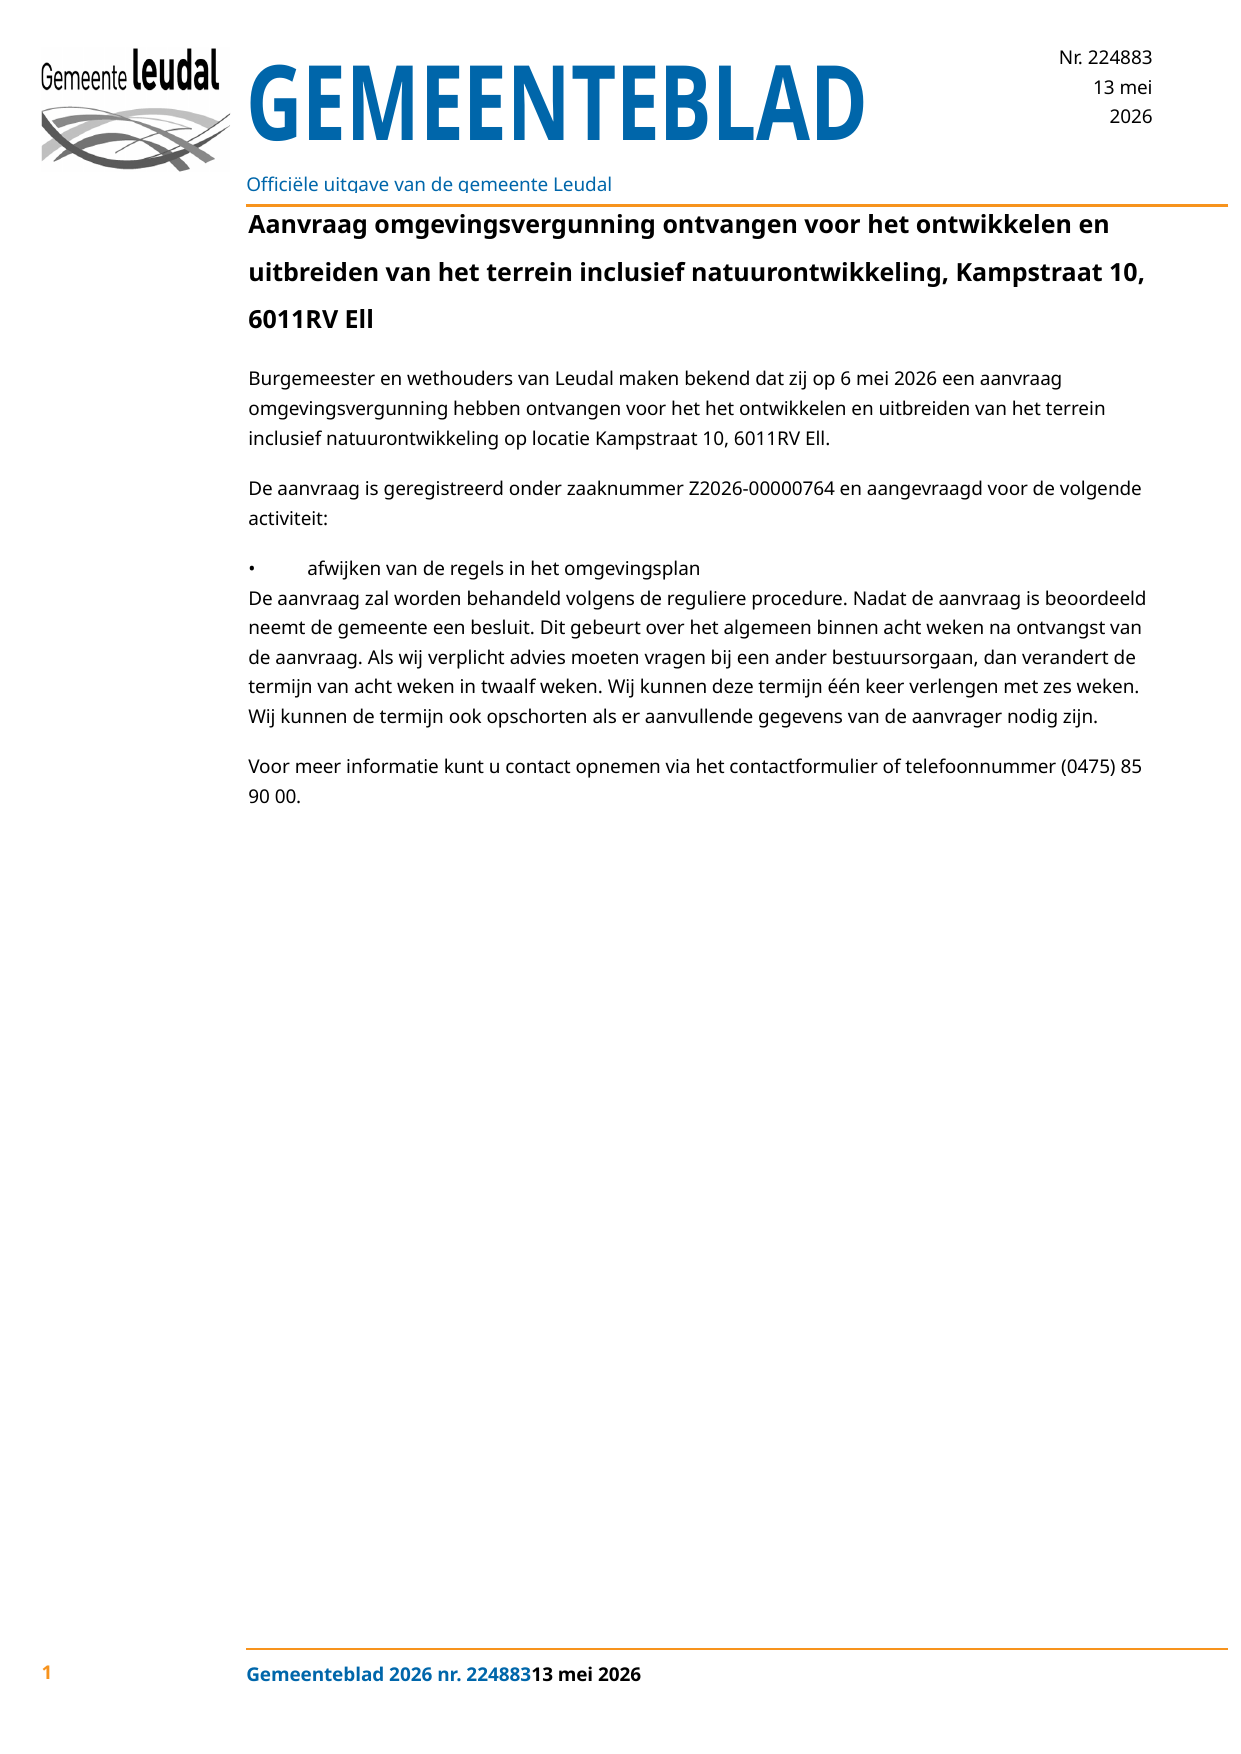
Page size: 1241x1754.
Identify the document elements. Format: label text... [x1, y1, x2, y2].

text Aanvraag omgevingsvergunning ontvangen voor het ontwikkelen en uitbreiden van het terrein inclusief natuurontwikkeling, Kampstraat 10, 6011RV Ell [248, 207, 1152, 336]
text Voor meer informatie kunt u contact opnemen via het contactformulier of telefoonnummer (0475) 85 90 00. [248, 753, 1152, 809]
picture [41, 47, 231, 172]
text De aanvraag is geregistreerd onder zaaknummer Z2026-00000764 en aangevraagd voor de volgende activiteit: [248, 475, 1152, 530]
text Burgemeester en wethouders van Leudal maken bekend dat zij op 6 mei 2026 een aanvraag omgevingsvergunning hebben ontvangen voor het het ontwikkelen en uitbreiden van het terrein inclusief natuurontwikkeling op locatie Kampstraat 10, 6011RV Ell. [248, 366, 1152, 450]
text De aanvraag zal worden behandeld volgens de reguliere procedure. Nadat de aanvraag is beoordeeld neemt de gemeente een besluit. Dit gebeurt over het algemeen binnen acht weken na ontvangst van de aanvraag. Als wij verplicht advies moeten vragen bij een ander bestuursorgaan, dan verandert de termijn van acht weken in twaalf weken. Wij kunnen deze termijn één keer verlengen met zes weken. Wij kunnen de termijn ook opschorten als er aanvullende gegevens van de aanvrager nodig zijn. [248, 585, 1152, 729]
list afwijken van de regels in het omgevingsplan [248, 555, 1152, 581]
